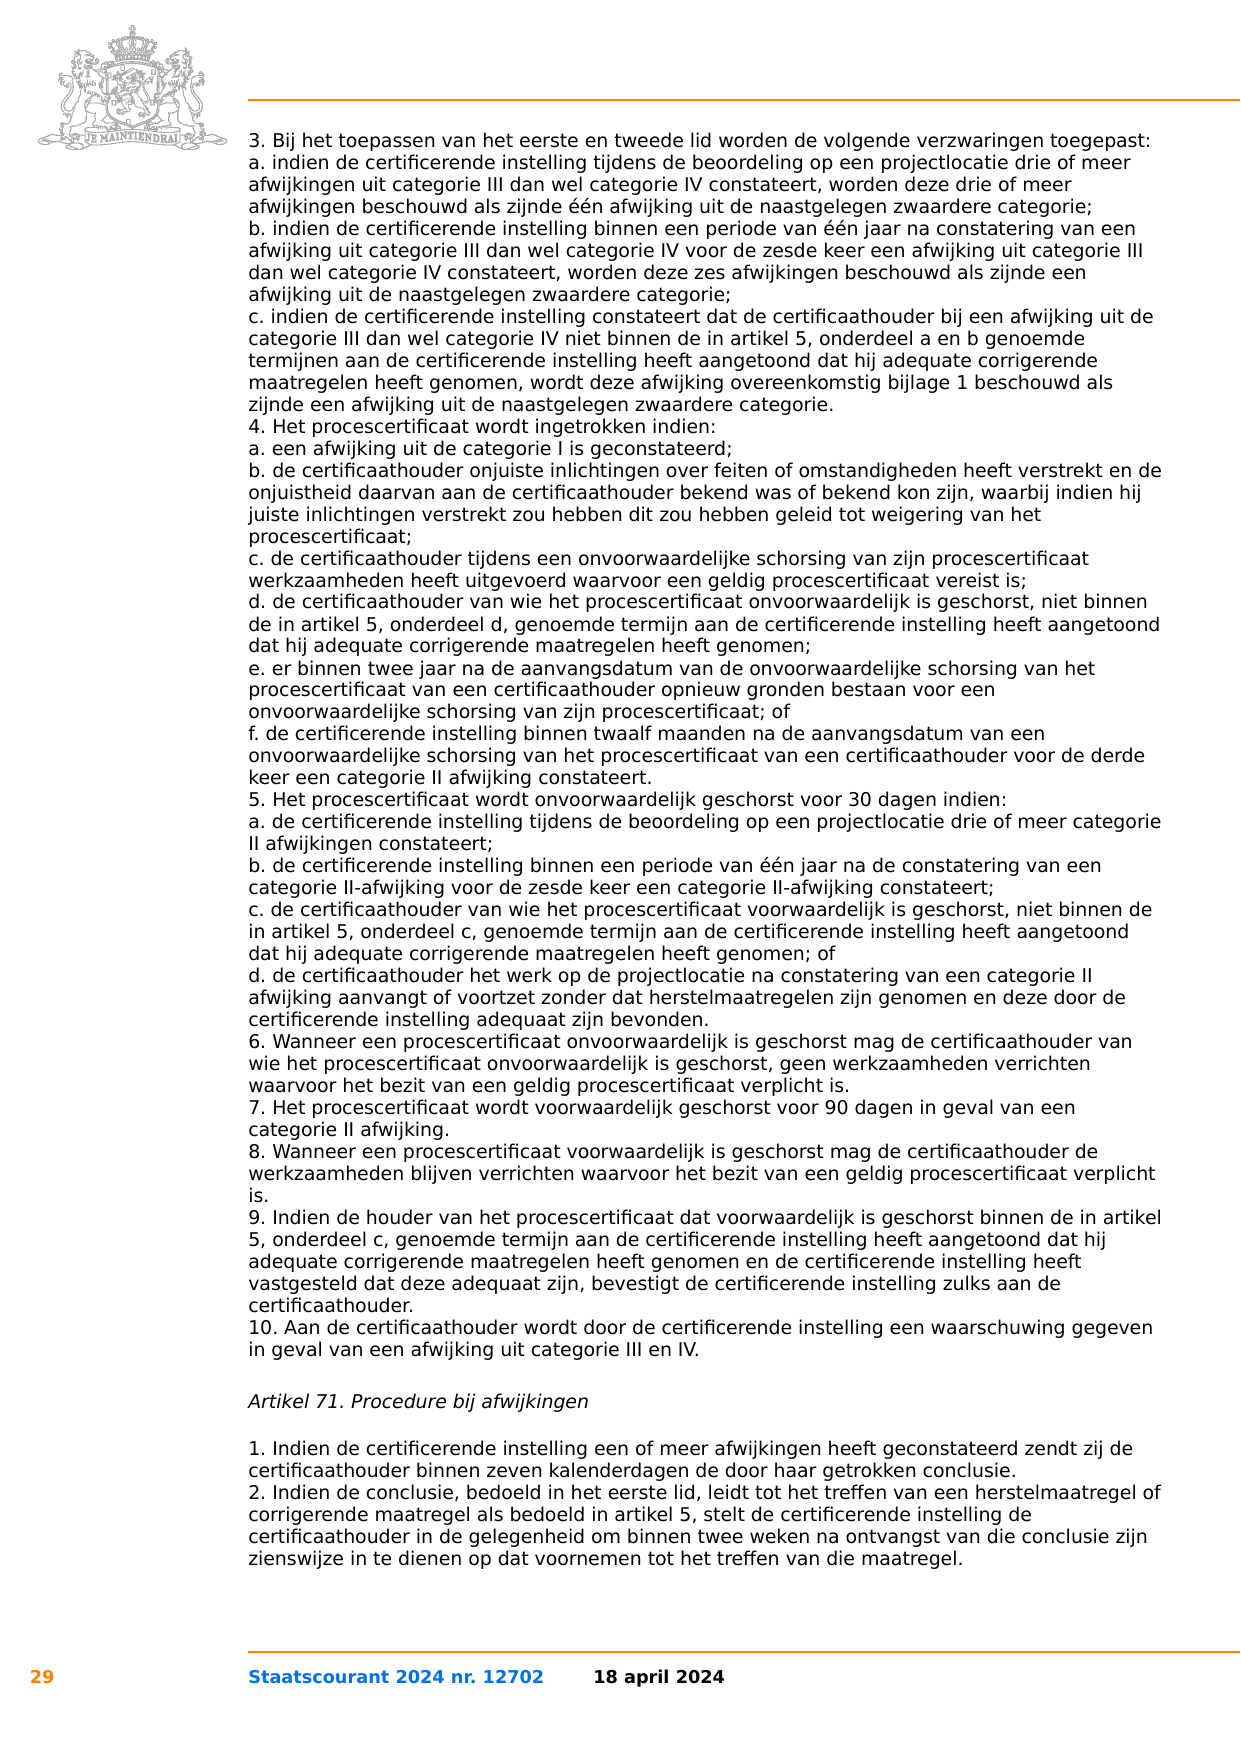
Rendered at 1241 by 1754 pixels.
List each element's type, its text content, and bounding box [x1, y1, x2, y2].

text d. de certificaathouder het werk op de projectlocatie na constatering van een categorie II afwijking aanvangt of voortzet zonder dat herstelmaatregelen zijn genomen en deze door de certificerende instelling adequaat zijn bevonden. [248, 965, 1163, 1031]
text b. de certificerende instelling binnen een periode van één jaar na de constatering van een categorie II-afwijking voor de zesde keer een categorie II-afwijking constateert; [248, 855, 1163, 899]
text 4. Het procescertificaat wordt ingetrokken indien: [248, 416, 1163, 438]
text a. de certificerende instelling tijdens de beoordeling op een projectlocatie drie of meer categorie II afwijkingen constateert; [248, 811, 1163, 855]
text 6. Wanneer een procescertificaat onvoorwaardelijk is geschorst mag de certificaathouder van wie het procescertificaat onvoorwaardelijk is geschorst, geen werkzaamheden verrichten waarvoor het bezit van een geldig procescertificaat verplicht is. [248, 1031, 1163, 1097]
text 5. Het procescertificaat wordt onvoorwaardelijk geschorst voor 30 dagen indien: [248, 789, 1163, 811]
text 2. Indien de conclusie, bedoeld in het eerste lid, leidt tot het treffen van een herstelmaatregel of corrigerende maatregel als bedoeld in artikel 5, stelt de certificerende instelling de certificaathouder in de gelegenheid om binnen twee weken na ontvangst van die conclusie zijn zienswijze in te dienen op dat voornemen tot het treffen van die maatregel. [248, 1482, 1163, 1569]
text b. indien de certificerende instelling binnen een periode van één jaar na constatering van een afwijking uit categorie III dan wel categorie IV voor de zesde keer een afwijking uit categorie III dan wel categorie IV constateert, worden deze zes afwijkingen beschouwd als zijnde een afwijking uit de naastgelegen zwaardere categorie; [248, 218, 1163, 306]
text a. indien de certificerende instelling tijdens de beoordeling op een projectlocatie drie of meer afwijkingen uit categorie III dan wel categorie IV constateert, worden deze drie of meer afwijkingen beschouwd als zijnde één afwijking uit de naastgelegen zwaardere categorie; [248, 152, 1163, 218]
text c. de certificaathouder van wie het procescertificaat voorwaardelijk is geschorst, niet binnen de in artikel 5, onderdeel c, genoemde termijn aan de certificerende instelling heeft aangetoond dat hij adequate corrigerende maatregelen heeft genomen; of [248, 899, 1163, 965]
text 3. Bij het toepassen van het eerste en tweede lid worden de volgende verzwaringen toegepast: [248, 130, 1163, 152]
text 7. Het procescertificaat wordt voorwaardelijk geschorst voor 90 dagen in geval van een categorie II afwijking. [248, 1097, 1163, 1141]
text 9. Indien de houder van het procescertificaat dat voorwaardelijk is geschorst binnen de in artikel 5, onderdeel c, genoemde termijn aan de certificerende instelling heeft aangetoond dat hij adequate corrigerende maatregelen heeft genomen en de certificerende instelling heeft vastgesteld dat deze adequaat zijn, bevestigt de certificerende instelling zulks aan de certificaathouder. [248, 1207, 1163, 1317]
subtitle Artikel 71. Procedure bij afwijkingen [248, 1391, 1163, 1413]
text d. de certificaathouder van wie het procescertificaat onvoorwaardelijk is geschorst, niet binnen de in artikel 5, onderdeel d, genoemde termijn aan de certificerende instelling heeft aangetoond dat hij adequate corrigerende maatregelen heeft genomen; [248, 591, 1163, 657]
text b. de certificaathouder onjuiste inlichtingen over feiten of omstandigheden heeft verstrekt en de onjuistheid daarvan aan de certificaathouder bekend was of bekend kon zijn, waarbij indien hij juiste inlichtingen verstrekt zou hebben dit zou hebben geleid tot weigering van het procescertificaat; [248, 459, 1163, 547]
picture [38, 25, 227, 150]
text 10. Aan de certificaathouder wordt door de certificerende instelling een waarschuwing gegeven in geval van een afwijking uit categorie III en IV. [248, 1317, 1163, 1361]
text a. een afwijking uit de categorie I is geconstateerd; [248, 438, 1163, 459]
text 1. Indien de certificerende instelling een of meer afwijkingen heeft geconstateerd zendt zij de certificaathouder binnen zeven kalenderdagen de door haar getrokken conclusie. [248, 1438, 1163, 1482]
text 8. Wanneer een procescertificaat voorwaardelijk is geschorst mag de certificaathouder de werkzaamheden blijven verrichten waarvoor het bezit van een geldig procescertificaat verplicht is. [248, 1141, 1163, 1207]
text f. de certificerende instelling binnen twaalf maanden na de aanvangsdatum van een onvoorwaardelijke schorsing van het procescertificaat van een certificaathouder voor de derde keer een categorie II afwijking constateert. [248, 723, 1163, 789]
text c. de certificaathouder tijdens een onvoorwaardelijke schorsing van zijn procescertificaat werkzaamheden heeft uitgevoerd waarvoor een geldig procescertificaat vereist is; [248, 547, 1163, 591]
text e. er binnen twee jaar na de aanvangsdatum van de onvoorwaardelijke schorsing van het procescertificaat van een certificaathouder opnieuw gronden bestaan voor een onvoorwaardelijke schorsing van zijn procescertificaat; of [248, 657, 1163, 723]
text c. indien de certificerende instelling constateert dat de certificaathouder bij een afwijking uit de categorie III dan wel categorie IV niet binnen de in artikel 5, onderdeel a en b genoemde termijnen aan de certificerende instelling heeft aangetoond dat hij adequate corrigerende maatregelen heeft genomen, wordt deze afwijking overeenkomstig bijlage 1 beschouwd als zijnde een afwijking uit de naastgelegen zwaardere categorie. [248, 306, 1163, 416]
